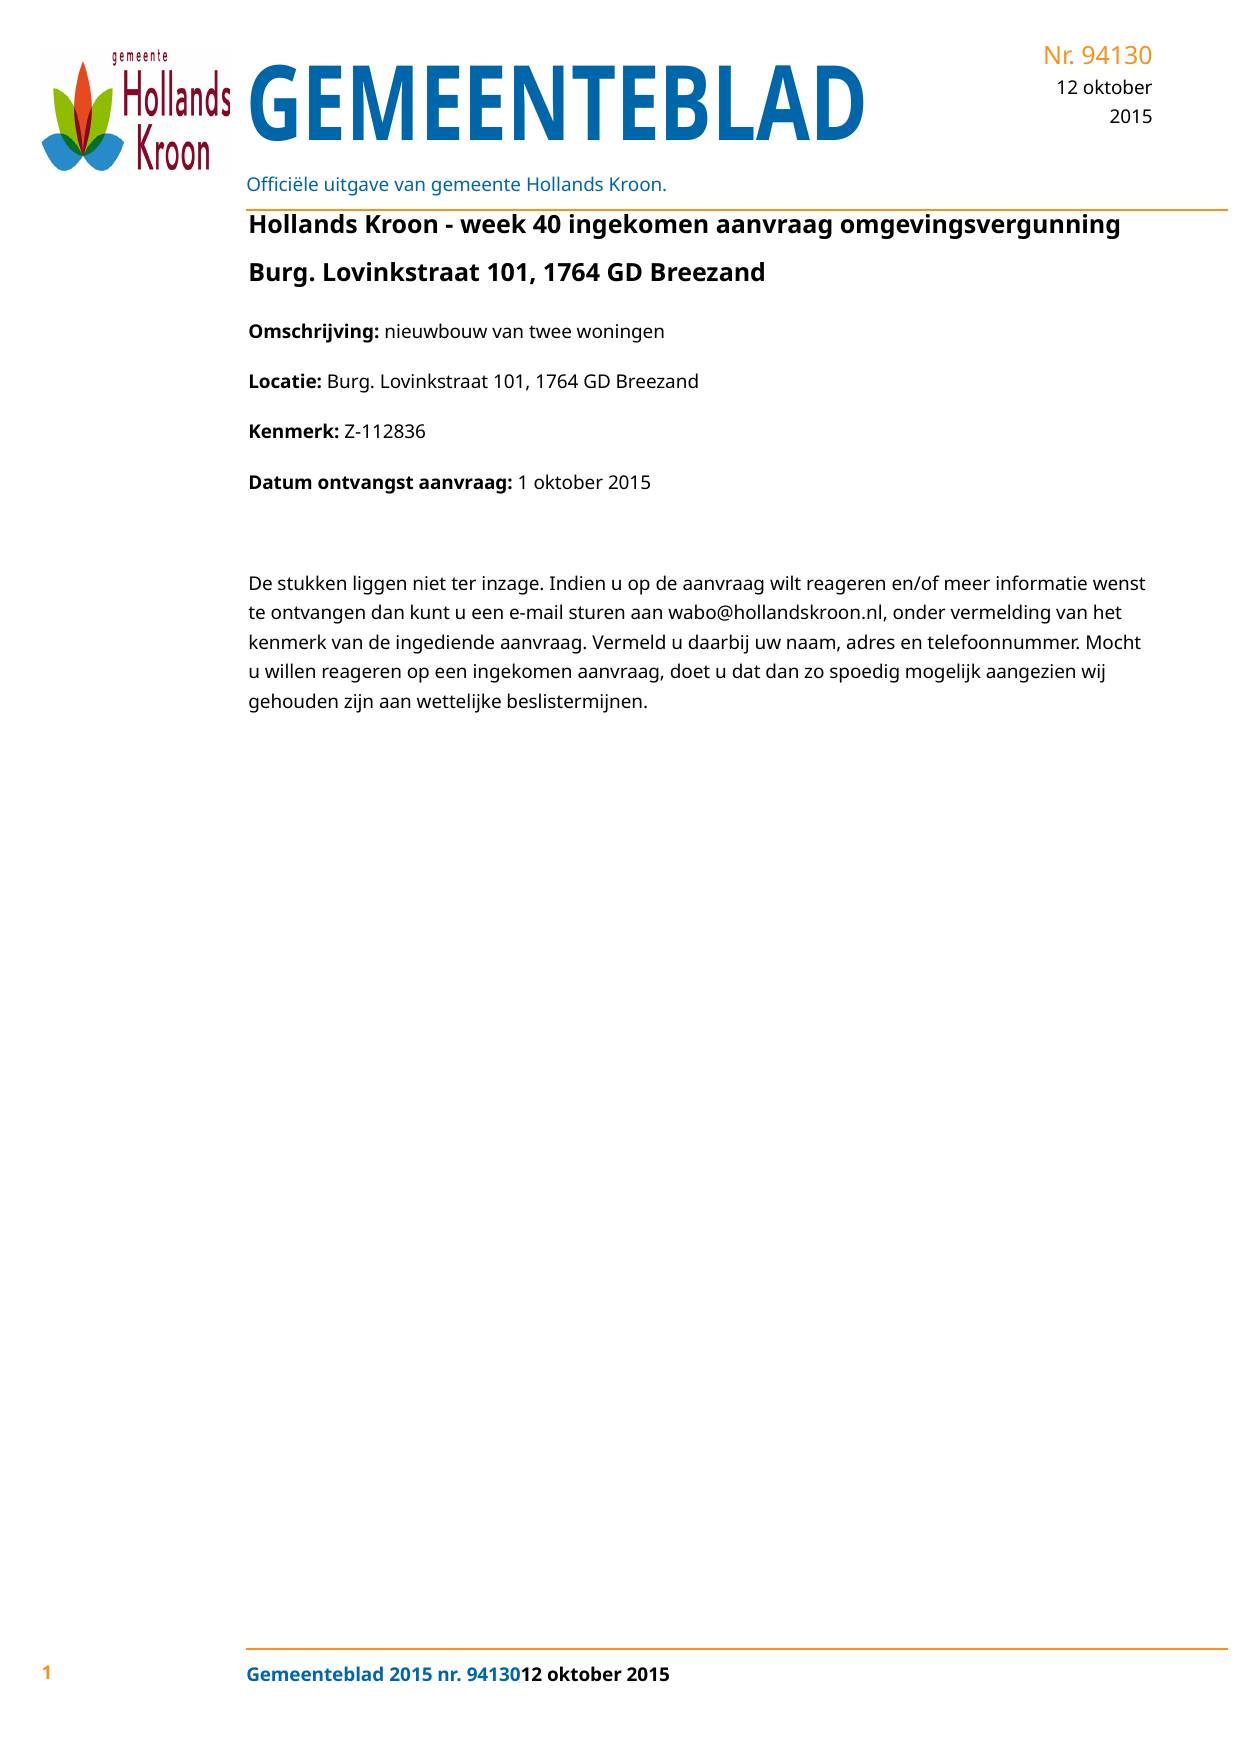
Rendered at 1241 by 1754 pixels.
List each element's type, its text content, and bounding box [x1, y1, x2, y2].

text Omschrijving: nieuwbouw van twee woningen [248, 318, 1152, 344]
text Hollands Kroon - week 40 ingekomen aanvraag omgevingsvergunning Burg. Lovinkstraat 101, 1764 GD Breezand [248, 211, 1152, 288]
text De stukken liggen niet ter inzage. Indien u op de aanvraag wilt reageren en/of meer informatie wenst te ontvangen dan kunt u een e-mail sturen aan wabo@hollandskroon.nl, onder vermelding van het kenmerk van de ingediende aanvraag. Vermeld u daarbij uw naam, adres en telefoonnummer. Mocht u willen reageren op een ingekomen aanvraag, doet u dat dan zo spoedig mogelijk aangezien wij gehouden zijn aan wettelijke beslistermijnen. [248, 570, 1152, 714]
text Locatie: Burg. Lovinkstraat 101, 1764 GD Breezand [248, 368, 1152, 394]
text Kenmerk: Z-112836 [248, 419, 1152, 444]
text Datum ontvangst aanvraag: 1 oktober 2015 [248, 469, 1152, 495]
picture [41, 47, 231, 172]
